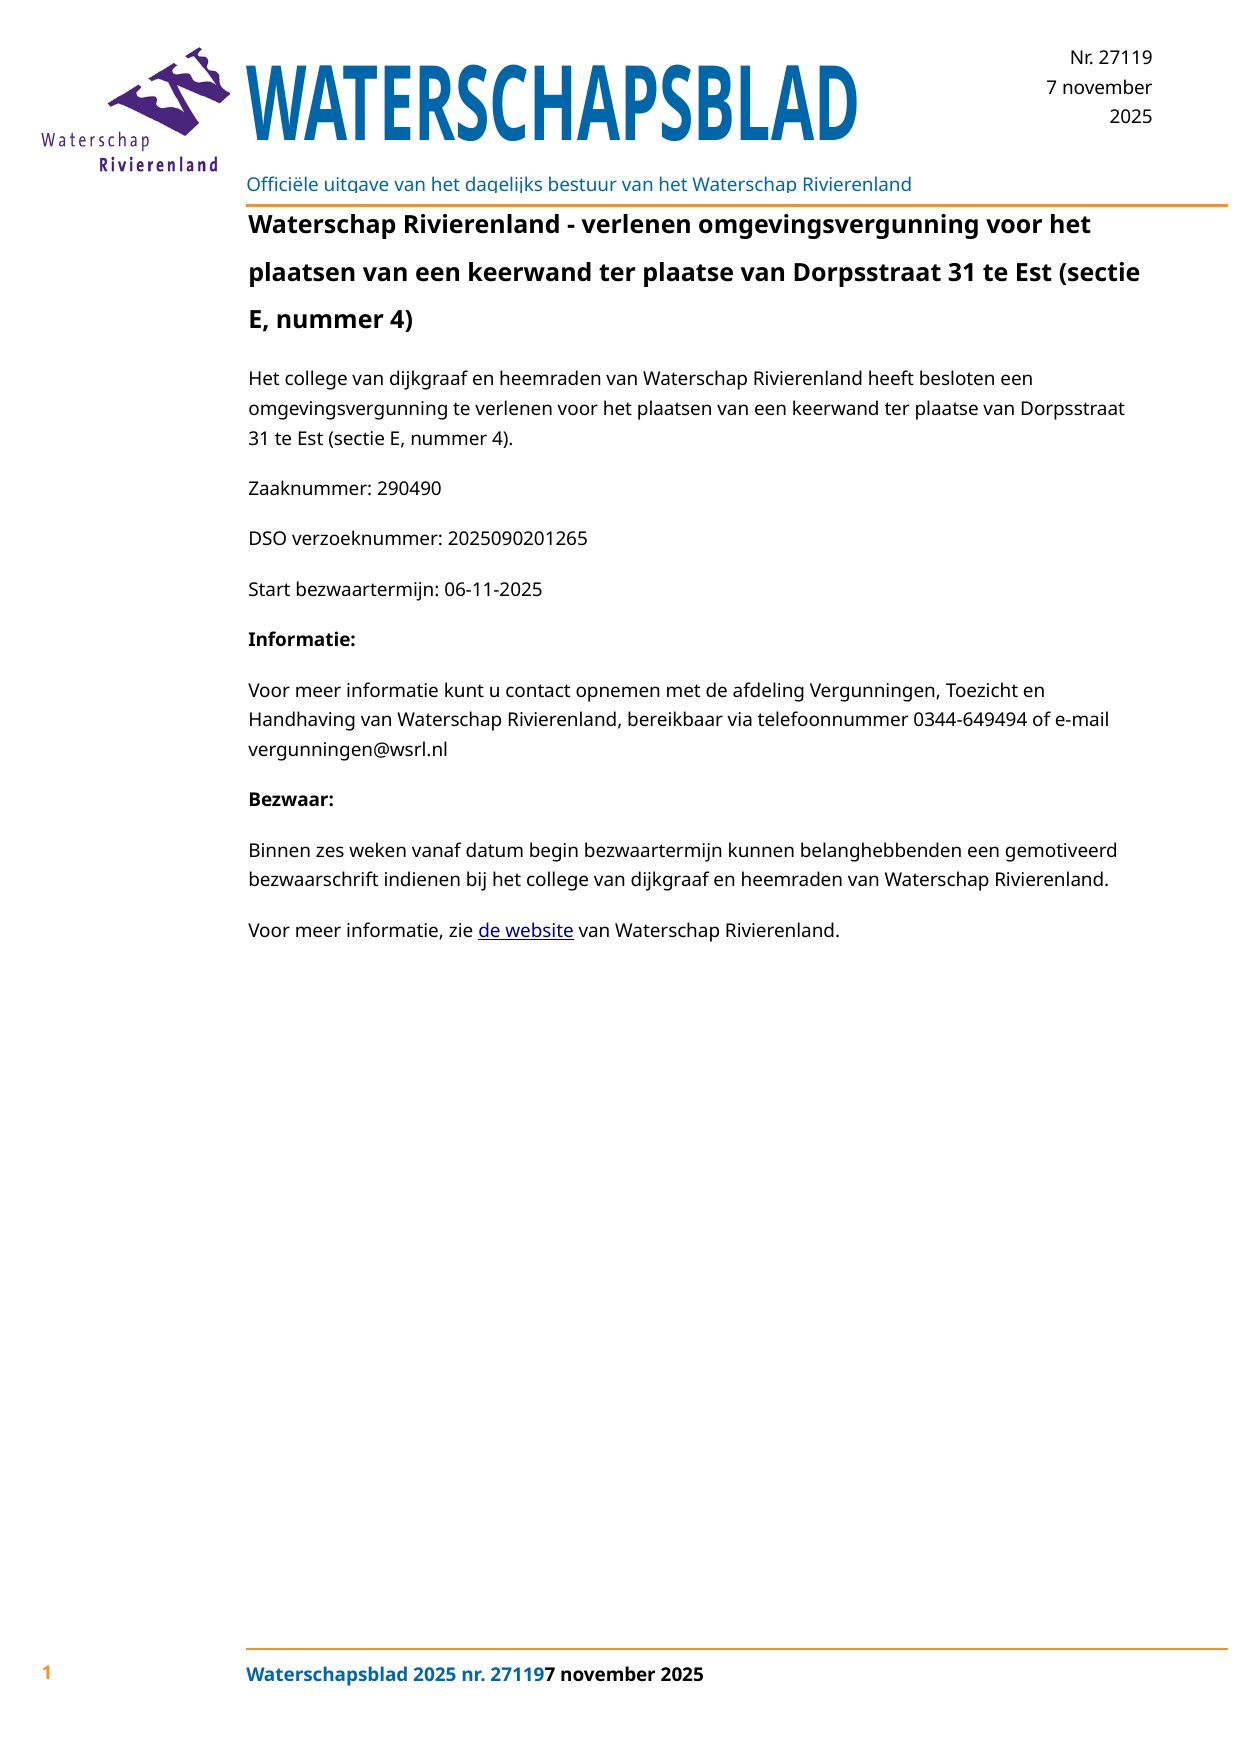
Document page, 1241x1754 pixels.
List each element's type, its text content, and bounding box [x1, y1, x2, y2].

text Start bezwaartermijn: 06-11-2025 [248, 576, 1152, 602]
text Waterschap Rivierenland - verlenen omgevingsvergunning voor het plaatsen van een keerwand ter plaatse van Dorpsstraat 31 te Est (sectie E, nummer 4) [248, 207, 1152, 336]
picture [41, 47, 231, 172]
text Voor meer informatie kunt u contact opnemen met de afdeling Vergunningen, Toezicht en Handhaving van Waterschap Rivierenland, bereikbaar via telefoonnummer 0344-649494 of e-mail vergunningen@wsrl.nl [248, 677, 1152, 762]
text DSO verzoeknummer: 2025090201265 [248, 526, 1152, 551]
text Het college van dijkgraaf en heemraden van Waterschap Rivierenland heeft besloten een omgevingsvergunning te verlenen voor het plaatsen van een keerwand ter plaatse van Dorpsstraat 31 te Est (sectie E, nummer 4). [248, 366, 1152, 450]
text Informatie: [248, 626, 1152, 652]
text Voor meer informatie, zie de website van Waterschap Rivierenland. [248, 917, 1152, 942]
text Binnen zes weken vanaf datum begin bezwaartermijn kunnen belanghebbenden een gemotiveerd bezwaarschrift indienen bij het college van dijkgraaf en heemraden van Waterschap Rivierenland. [248, 837, 1152, 892]
text Zaaknummer: 290490 [248, 475, 1152, 501]
text Bezwaar: [248, 786, 1152, 812]
